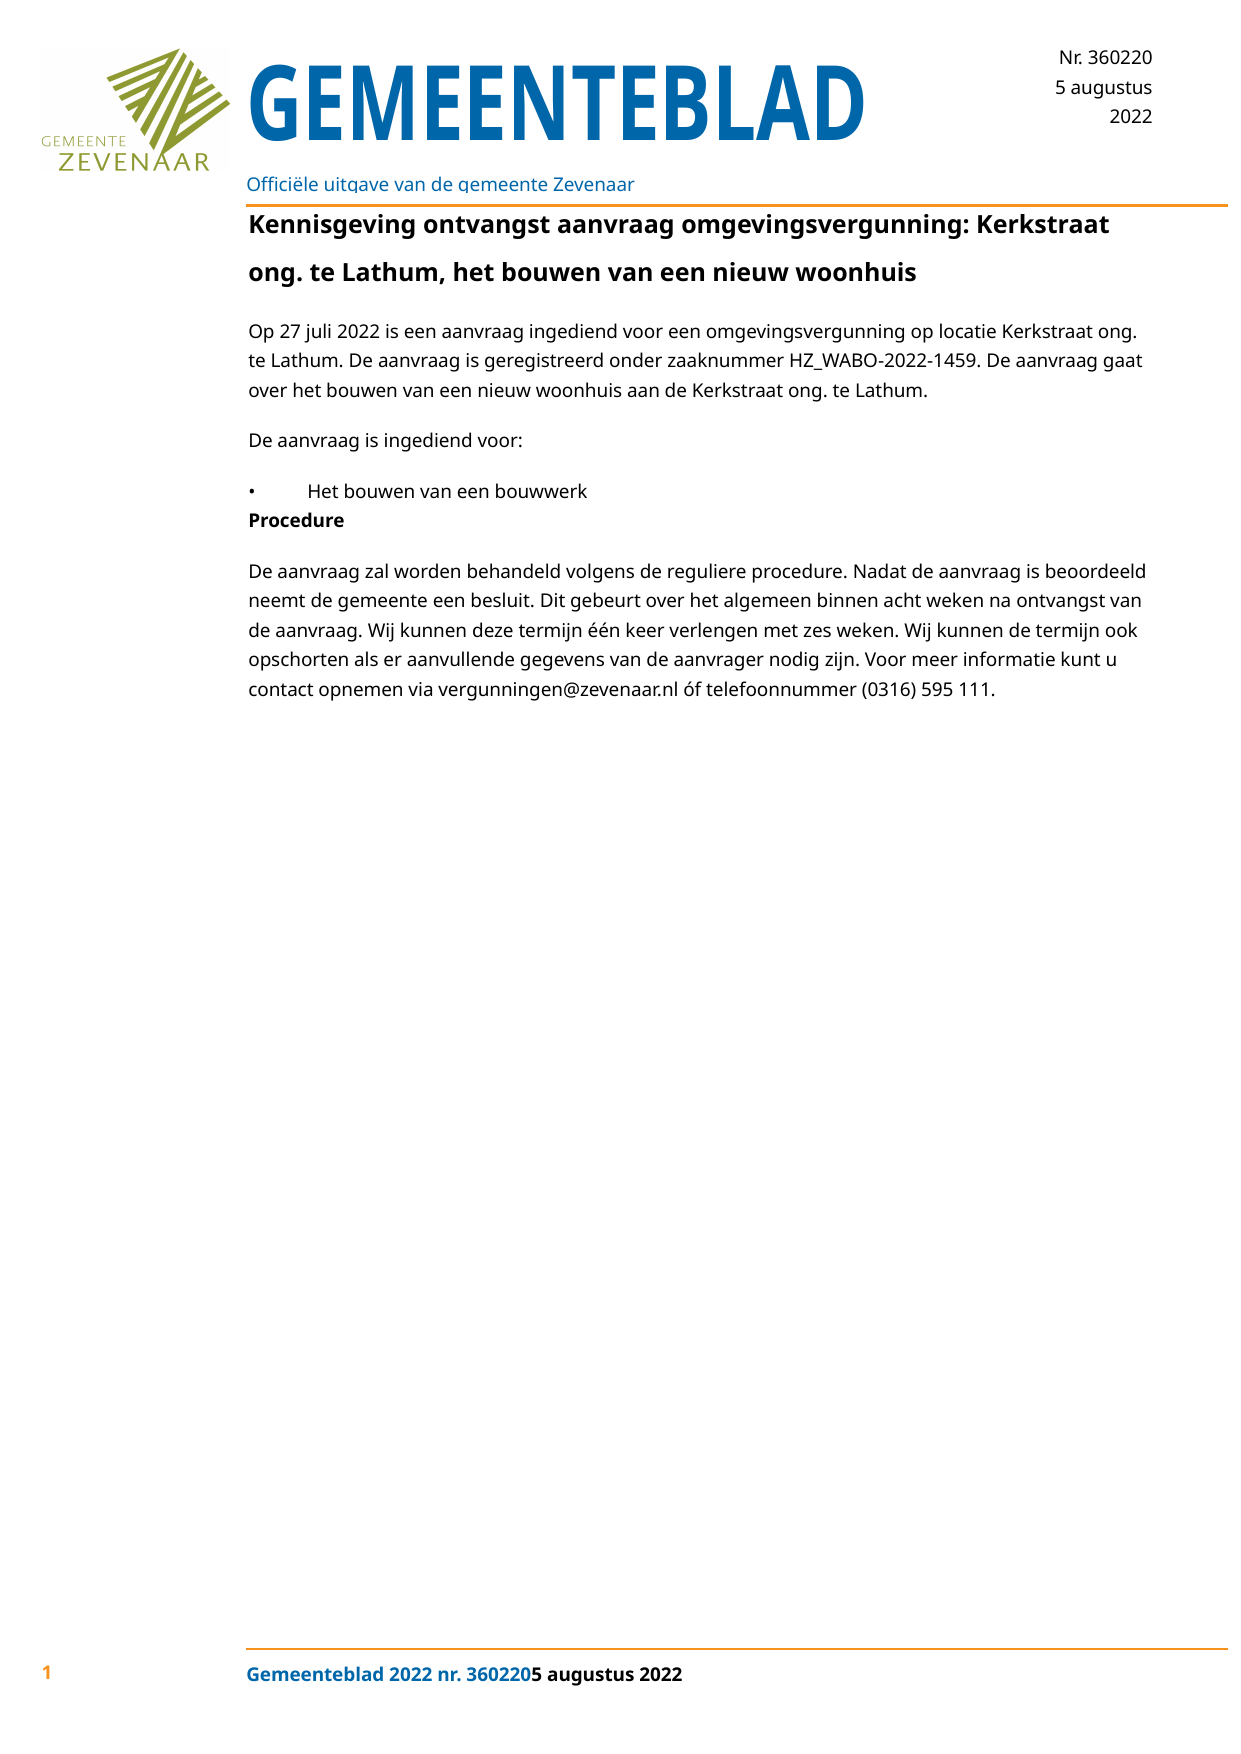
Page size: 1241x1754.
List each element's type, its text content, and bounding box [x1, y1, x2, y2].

text Kennisgeving ontvangst aanvraag omgevingsvergunning: Kerkstraat ong. te Lathum, het bouwen van een nieuw woonhuis [248, 207, 1152, 288]
picture [41, 47, 231, 172]
list Het bouwen van een bouwwerk [248, 478, 1152, 504]
text Op 27 juli 2022 is een aanvraag ingediend voor een omgevingsvergunning op locatie Kerkstraat ong. te Lathum. De aanvraag is geregistreerd onder zaaknummer HZ_WABO-2022-1459. De aanvraag gaat over het bouwen van een nieuw woonhuis aan de Kerkstraat ong. te Lathum. [248, 318, 1152, 403]
text Procedure [248, 507, 1152, 533]
text De aanvraag is ingediend voor: [248, 427, 1152, 453]
text De aanvraag zal worden behandeld volgens de reguliere procedure. Nadat de aanvraag is beoordeeld neemt de gemeente een besluit. Dit gebeurt over het algemeen binnen acht weken na ontvangst van de aanvraag. Wij kunnen deze termijn één keer verlengen met zes weken. Wij kunnen de termijn ook opschorten als er aanvullende gegevens van de aanvrager nodig zijn. Voor meer informatie kunt u contact opnemen via vergunningen@zevenaar.nl óf telefoonnummer (0316) 595 111. [248, 558, 1152, 702]
